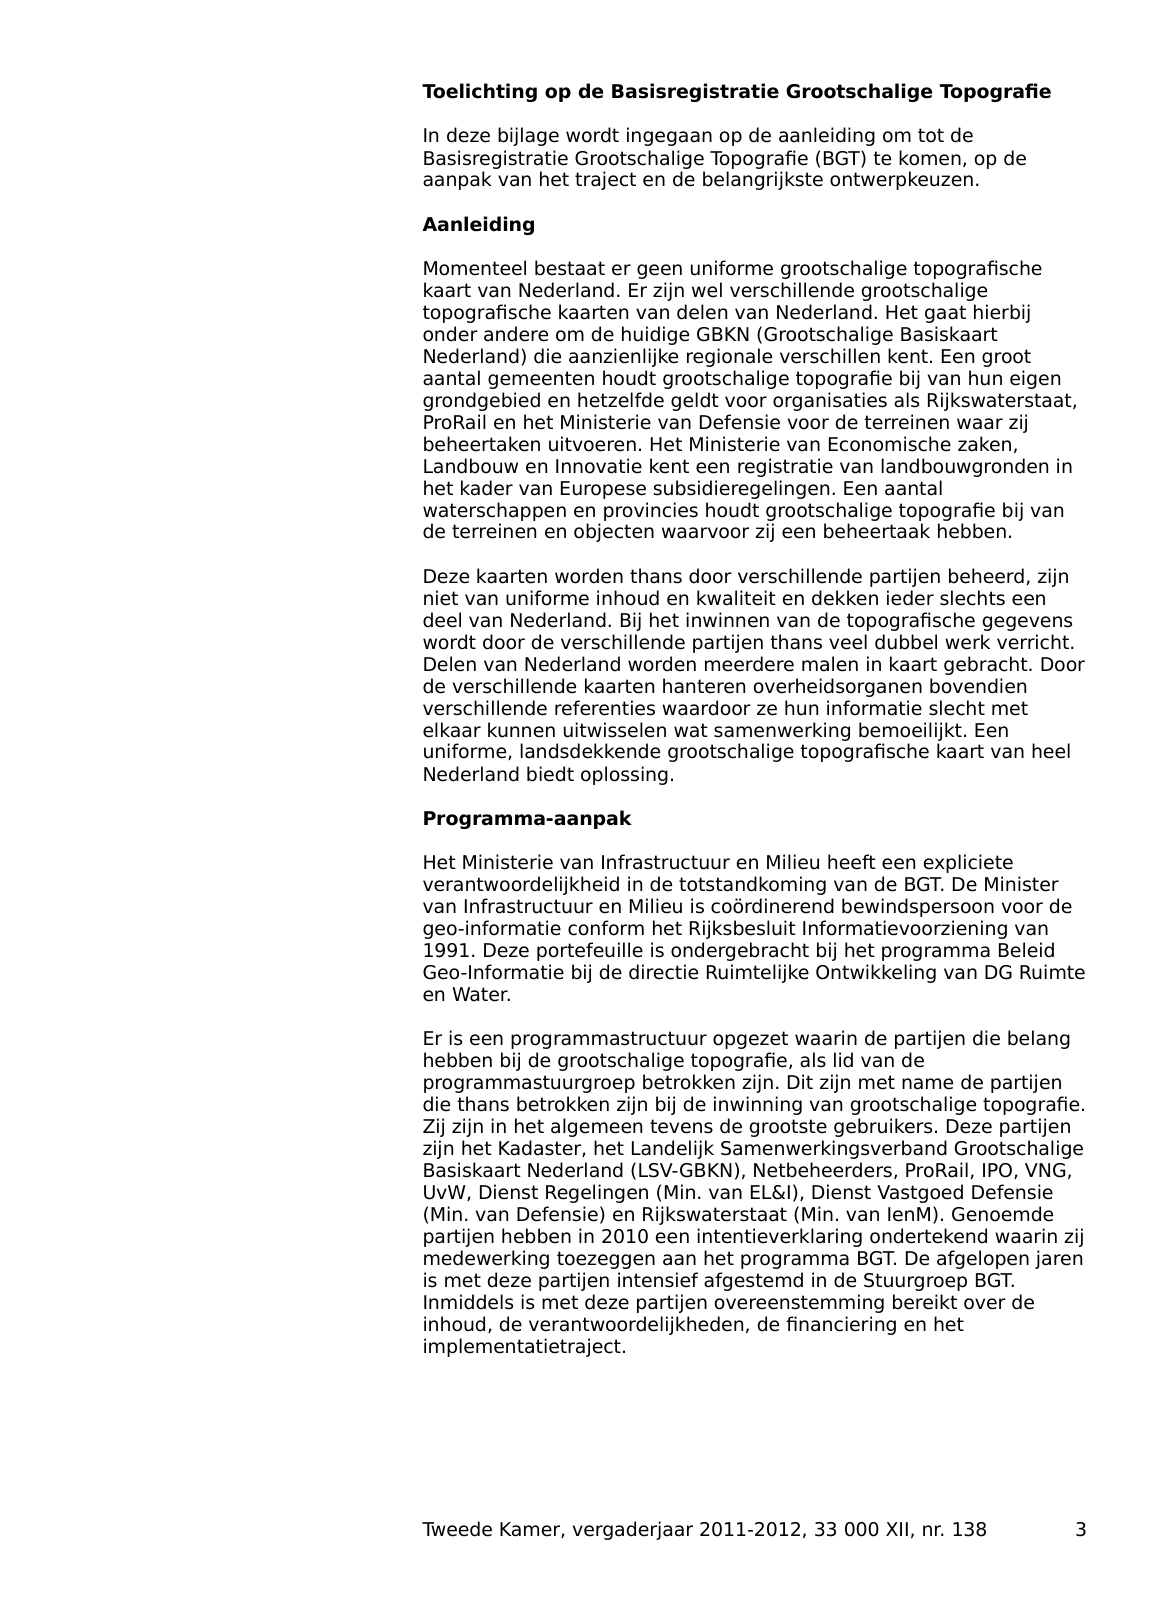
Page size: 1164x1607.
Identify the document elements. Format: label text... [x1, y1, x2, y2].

text Deze kaarten worden thans door verschillende partijen beheerd, zijn niet van uniforme inhoud en kwaliteit en dekken ieder slechts een deel van Nederland. Bij het inwinnen van de topografische gegevens wordt door de verschillende partijen thans veel dubbel werk verricht. Delen van Nederland worden meerdere malen in kaart gebracht. Door de verschillende kaarten hanteren overheidsorganen bovendien verschillende referenties waardoor ze hun informatie slecht met elkaar kunnen uitwisselen wat samenwerking bemoeilijkt. Een uniforme, landsdekkende grootschalige topografische kaart van heel Nederland biedt oplossing. [422, 566, 1087, 785]
subtitle Programma-aanpak [422, 808, 1087, 829]
text In deze bijlage wordt ingegaan op de aanleiding om tot de Basisregistratie Grootschalige Topografie (BGT) te komen, op de aanpak van het traject en de belangrijkste ontwerpkeuzen. [422, 125, 1087, 191]
text Er is een programmastructuur opgezet waarin de partijen die belang hebben bij de grootschalige topografie, als lid van de programmastuurgroep betrokken zijn. Dit zijn met name de partijen die thans betrokken zijn bij de inwinning van grootschalige topografie. Zij zijn in het algemeen tevens de grootste gebruikers. Deze partijen zijn het Kadaster, het Landelijk Samenwerkingsverband Grootschalige Basiskaart Nederland (LSV-GBKN), Netbeheerders, ProRail, IPO, VNG, UvW, Dienst Regelingen (Min. van EL&I), Dienst Vastgoed Defensie (Min. van Defensie) en Rijkswaterstaat (Min. van IenM). Genoemde partijen hebben in 2010 een intentieverklaring ondertekend waarin zij medewerking toezeggen aan het programma BGT. De afgelopen jaren is met deze partijen intensief afgestemd in de Stuurgroep BGT. Inmiddels is met deze partijen overeenstemming bereikt over de inhoud, de verantwoordelijkheden, de financiering en het implementatietraject. [422, 1028, 1087, 1357]
text Het Ministerie van Infrastructuur en Milieu heeft een expliciete verantwoordelijkheid in de totstandkoming van de BGT. De Minister van Infrastructuur en Milieu is coördinerend bewindspersoon voor de geo-informatie conform het Rijksbesluit Informatievoorziening van 1991. Deze portefeuille is ondergebracht bij het programma Beleid Geo-Informatie bij de directie Ruimtelijke Ontwikkeling van DG Ruimte en Water. [422, 852, 1087, 1006]
subtitle Toelichting op de Basisregistratie Grootschalige Topografie [422, 81, 1087, 103]
subtitle Aanleiding [422, 213, 1087, 236]
text Momenteel bestaat er geen uniforme grootschalige topografische kaart van Nederland. Er zijn wel verschillende grootschalige topografische kaarten van delen van Nederland. Het gaat hierbij onder andere om de huidige GBKN (Grootschalige Basiskaart Nederland) die aanzienlijke regionale verschillen kent. Een groot aantal gemeenten houdt grootschalige topografie bij van hun eigen grondgebied en hetzelfde geldt voor organisaties als Rijkswaterstaat, ProRail en het Ministerie van Defensie voor de terreinen waar zij beheertaken uitvoeren. Het Ministerie van Economische zaken, Landbouw en Innovatie kent een registratie van landbouwgronden in het kader van Europese subsidieregelingen. Een aantal waterschappen en provincies houdt grootschalige topografie bij van de terreinen en objecten waarvoor zij een beheertaak hebben. [422, 258, 1087, 543]
